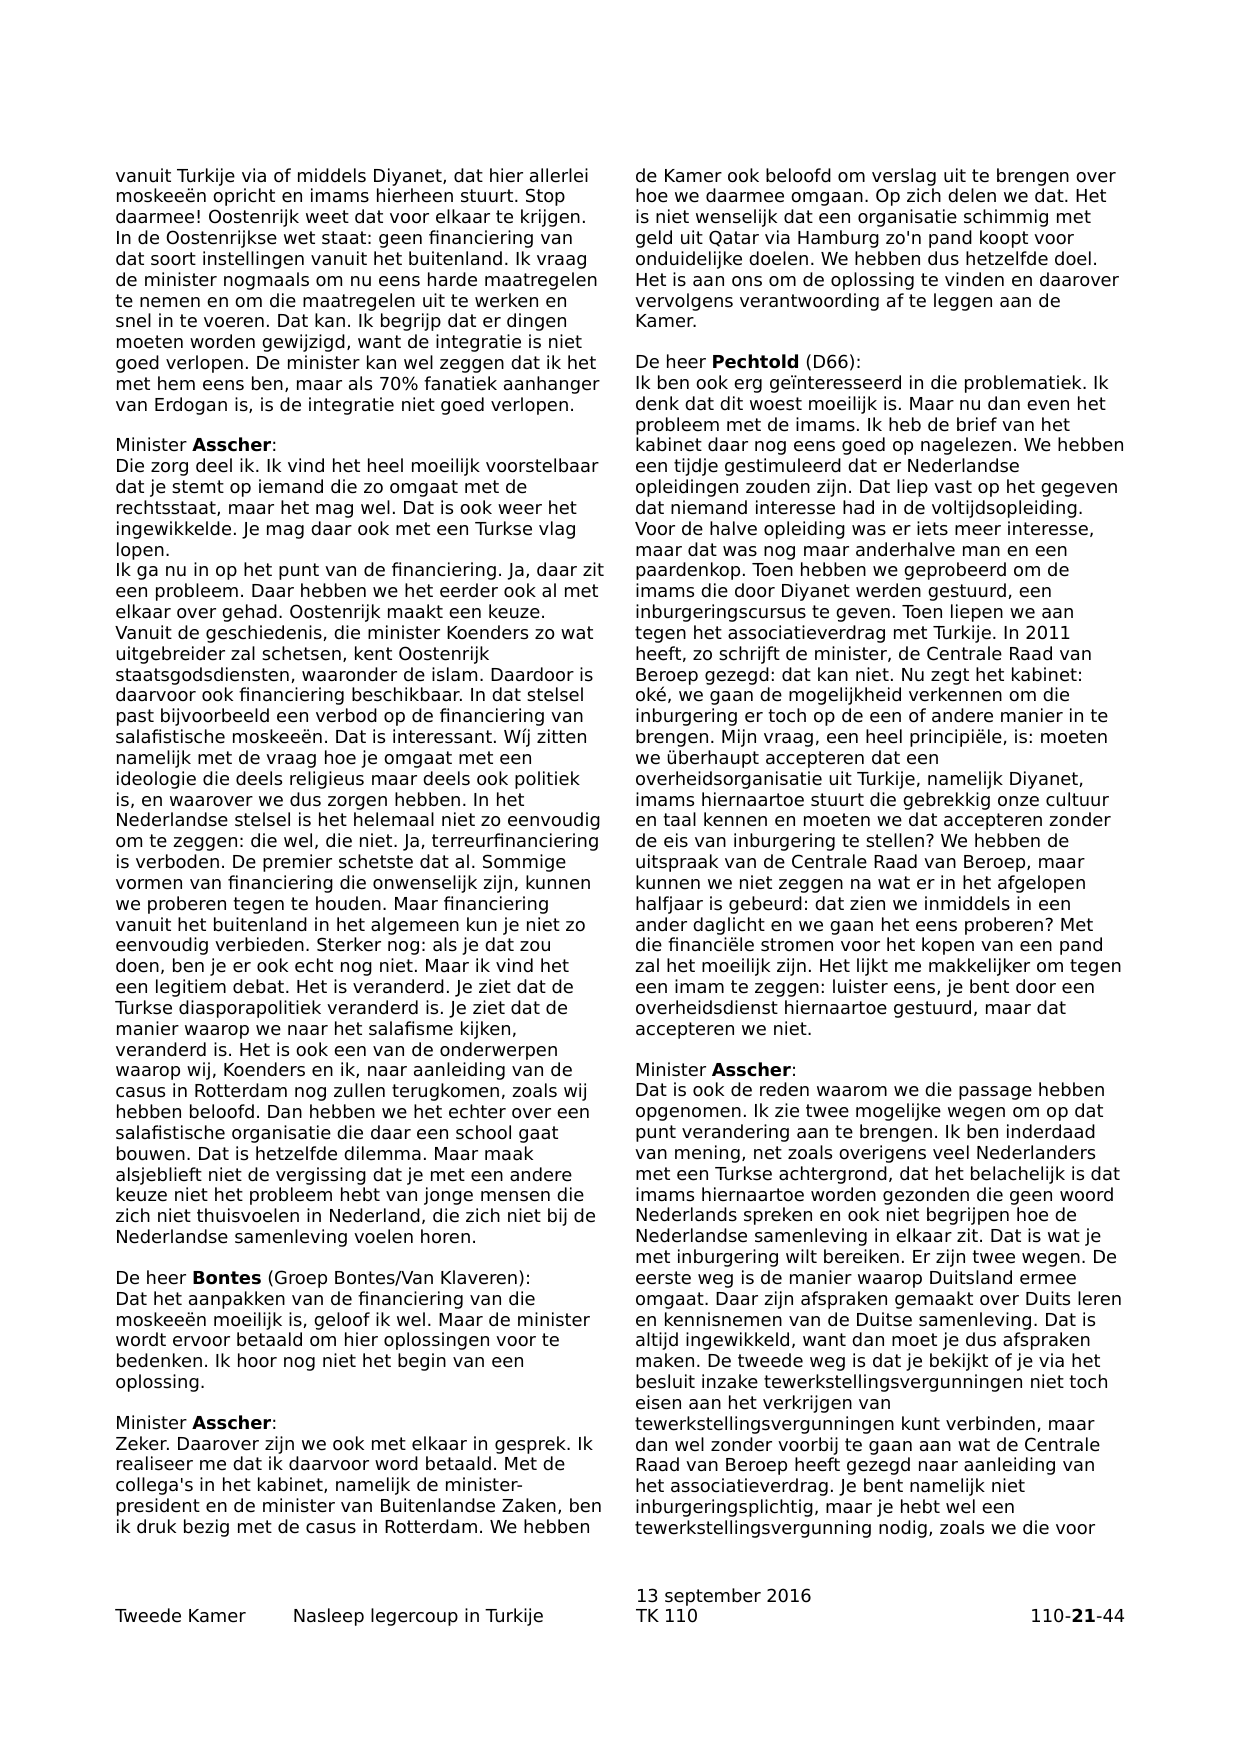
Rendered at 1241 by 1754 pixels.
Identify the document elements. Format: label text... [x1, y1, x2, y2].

text vanuit Turkije via of middels Diyanet, dat hier allerlei moskeeën opricht en imams hierheen stuurt. Stop daarmee! Oostenrijk weet dat voor elkaar te krijgen. In de Oostenrijkse wet staat: geen financiering van dat soort instellingen vanuit het buitenland. Ik vraag de minister nogmaals om nu eens harde maatregelen te nemen en om die maatregelen uit te werken en snel in te voeren. Dat kan. Ik begrijp dat er dingen moeten worden gewijzigd, want de integratie is niet goed verlopen. De minister kan wel zeggen dat ik het met hem eens ben, maar als 70% fanatiek aanhanger van Erdogan is, is de integratie niet goed verlopen. [115, 165, 605, 415]
text Zeker. Daarover zijn we ook met elkaar in gesprek. Ik realiseer me dat ik daarvoor word betaald. Met de collega's in het kabinet, namelijk de minister-president en de minister van Buitenlandse Zaken, ben ik druk bezig met de casus in Rotterdam. We hebben [115, 1433, 605, 1537]
text Minister Asscher: [115, 435, 605, 456]
text Ik ben ook erg geïnteresseerd in die problematiek. Ik denk dat dit woest moeilijk is. Maar nu dan even het probleem met de imams. Ik heb de brief van het kabinet daar nog eens goed op nagelezen. We hebben een tijdje gestimuleerd dat er Nederlandse opleidingen zouden zijn. Dat liep vast op het gegeven dat niemand interesse had in de voltijdsopleiding. Voor de halve opleiding was er iets meer interesse, maar dat was nog maar anderhalve man en een paardenkop. Toen hebben we geprobeerd om de imams die door Diyanet werden gestuurd, een inburgeringscursus te geven. Toen liepen we aan tegen het associatieverdrag met Turkije. In 2011 heeft, zo schrijft de minister, de Centrale Raad van Beroep gezegd: dat kan niet. Nu zegt het kabinet: oké, we gaan de mogelijkheid verkennen om die inburgering er toch op de een of andere manier in te brengen. Mijn vraag, een heel principiële, is: moeten we überhaupt accepteren dat een overheidsorganisatie uit Turkije, namelijk Diyanet, imams hiernaartoe stuurt die gebrekkig onze cultuur en taal kennen en moeten we dat accepteren zonder de eis van inburgering te stellen? We hebben de uitspraak van de Centrale Raad van Beroep, maar kunnen we niet zeggen na wat er in het afgelopen halfjaar is gebeurd: dat zien we inmiddels in een ander daglicht en we gaan het eens proberen? Met die financiële stromen voor het kopen van een pand zal het moeilijk zijn. Het lijkt me makkelijker om tegen een imam te zeggen: luister eens, je bent door een overheidsdienst hiernaartoe gestuurd, maar dat accepteren we niet. [635, 373, 1125, 1039]
text Ik ga nu in op het punt van de financiering. Ja, daar zit een probleem. Daar hebben we het eerder ook al met elkaar over gehad. Oostenrijk maakt een keuze. Vanuit de geschiedenis, die minister Koenders zo wat uitgebreider zal schetsen, kent Oostenrijk staatsgodsdiensten, waaronder de islam. Daardoor is daarvoor ook financiering beschikbaar. In dat stelsel past bijvoorbeeld een verbod op de financiering van salafistische moskeeën. Dat is interessant. Wíj zitten namelijk met de vraag hoe je omgaat met een ideologie die deels religieus maar deels ook politiek is, en waarover we dus zorgen hebben. In het Nederlandse stelsel is het helemaal niet zo eenvoudig om te zeggen: die wel, die niet. Ja, terreurfinanciering is verboden. De premier schetste dat al. Sommige vormen van financiering die onwenselijk zijn, kunnen we proberen tegen te houden. Maar financiering vanuit het buitenland in het algemeen kun je niet zo eenvoudig verbieden. Sterker nog: als je dat zou doen, ben je er ook echt nog niet. Maar ik vind het een legitiem debat. Het is veranderd. Je ziet dat de Turkse diasporapolitiek veranderd is. Je ziet dat de manier waarop we naar het salafisme kijken, veranderd is. Het is ook een van de onderwerpen waarop wij, Koenders en ik, naar aanleiding van de casus in Rotterdam nog zullen terugkomen, zoals wij hebben beloofd. Dan hebben we het echter over een salafistische organisatie die daar een school gaat bouwen. Dat is hetzelfde dilemma. Maar maak alsjeblieft niet de vergissing dat je met een andere keuze niet het probleem hebt van jonge mensen die zich niet thuisvoelen in Nederland, die zich niet bij de Nederlandse samenleving voelen horen. [115, 560, 605, 1248]
text De heer Pechtold (D66): [635, 352, 1125, 373]
text Dat is ook de reden waarom we die passage hebben opgenomen. Ik zie twee mogelijke wegen om op dat punt verandering aan te brengen. Ik ben inderdaad van mening, net zoals overigens veel Nederlanders met een Turkse achtergrond, dat het belachelijk is dat imams hiernaartoe worden gezonden die geen woord Nederlands spreken en ook niet begrijpen hoe de Nederlandse samenleving in elkaar zit. Dat is wat je met inburgering wilt bereiken. Er zijn twee wegen. De eerste weg is de manier waarop Duitsland ermee omgaat. Daar zijn afspraken gemaakt over Duits leren en kennisnemen van de Duitse samenleving. Dat is altijd ingewikkeld, want dan moet je dus afspraken maken. De tweede weg is dat je bekijkt of je via het besluit inzake tewerkstellingsvergunningen niet toch eisen aan het verkrijgen van tewerkstellingsvergunningen kunt verbinden, maar dan wel zonder voorbij te gaan aan wat de Centrale Raad van Beroep heeft gezegd naar aanleiding van het associatieverdrag. Je bent namelijk niet inburgeringsplichtig, maar je hebt wel een tewerkstellingsvergunning nodig, zoals we die voor [635, 1080, 1125, 1538]
text Die zorg deel ik. Ik vind het heel moeilijk voorstelbaar dat je stemt op iemand die zo omgaat met de rechtsstaat, maar het mag wel. Dat is ook weer het ingewikkelde. Je mag daar ook met een Turkse vlag lopen. [115, 456, 605, 560]
text Dat het aanpakken van de financiering van die moskeeën moeilijk is, geloof ik wel. Maar de minister wordt ervoor betaald om hier oplossingen voor te bedenken. Ik hoor nog niet het begin van een oplossing. [115, 1288, 605, 1393]
text Minister Asscher: [115, 1413, 605, 1433]
text De heer Bontes (Groep Bontes/Van Klaveren): [115, 1268, 605, 1288]
text de Kamer ook beloofd om verslag uit te brengen over hoe we daarmee omgaan. Op zich delen we dat. Het is niet wenselijk dat een organisatie schimmig met geld uit Qatar via Hamburg zo'n pand koopt voor onduidelijke doelen. We hebben dus hetzelfde doel. Het is aan ons om de oplossing te vinden en daarover vervolgens verantwoording af te leggen aan de Kamer. [635, 165, 1125, 332]
text Minister Asscher: [635, 1059, 1125, 1080]
